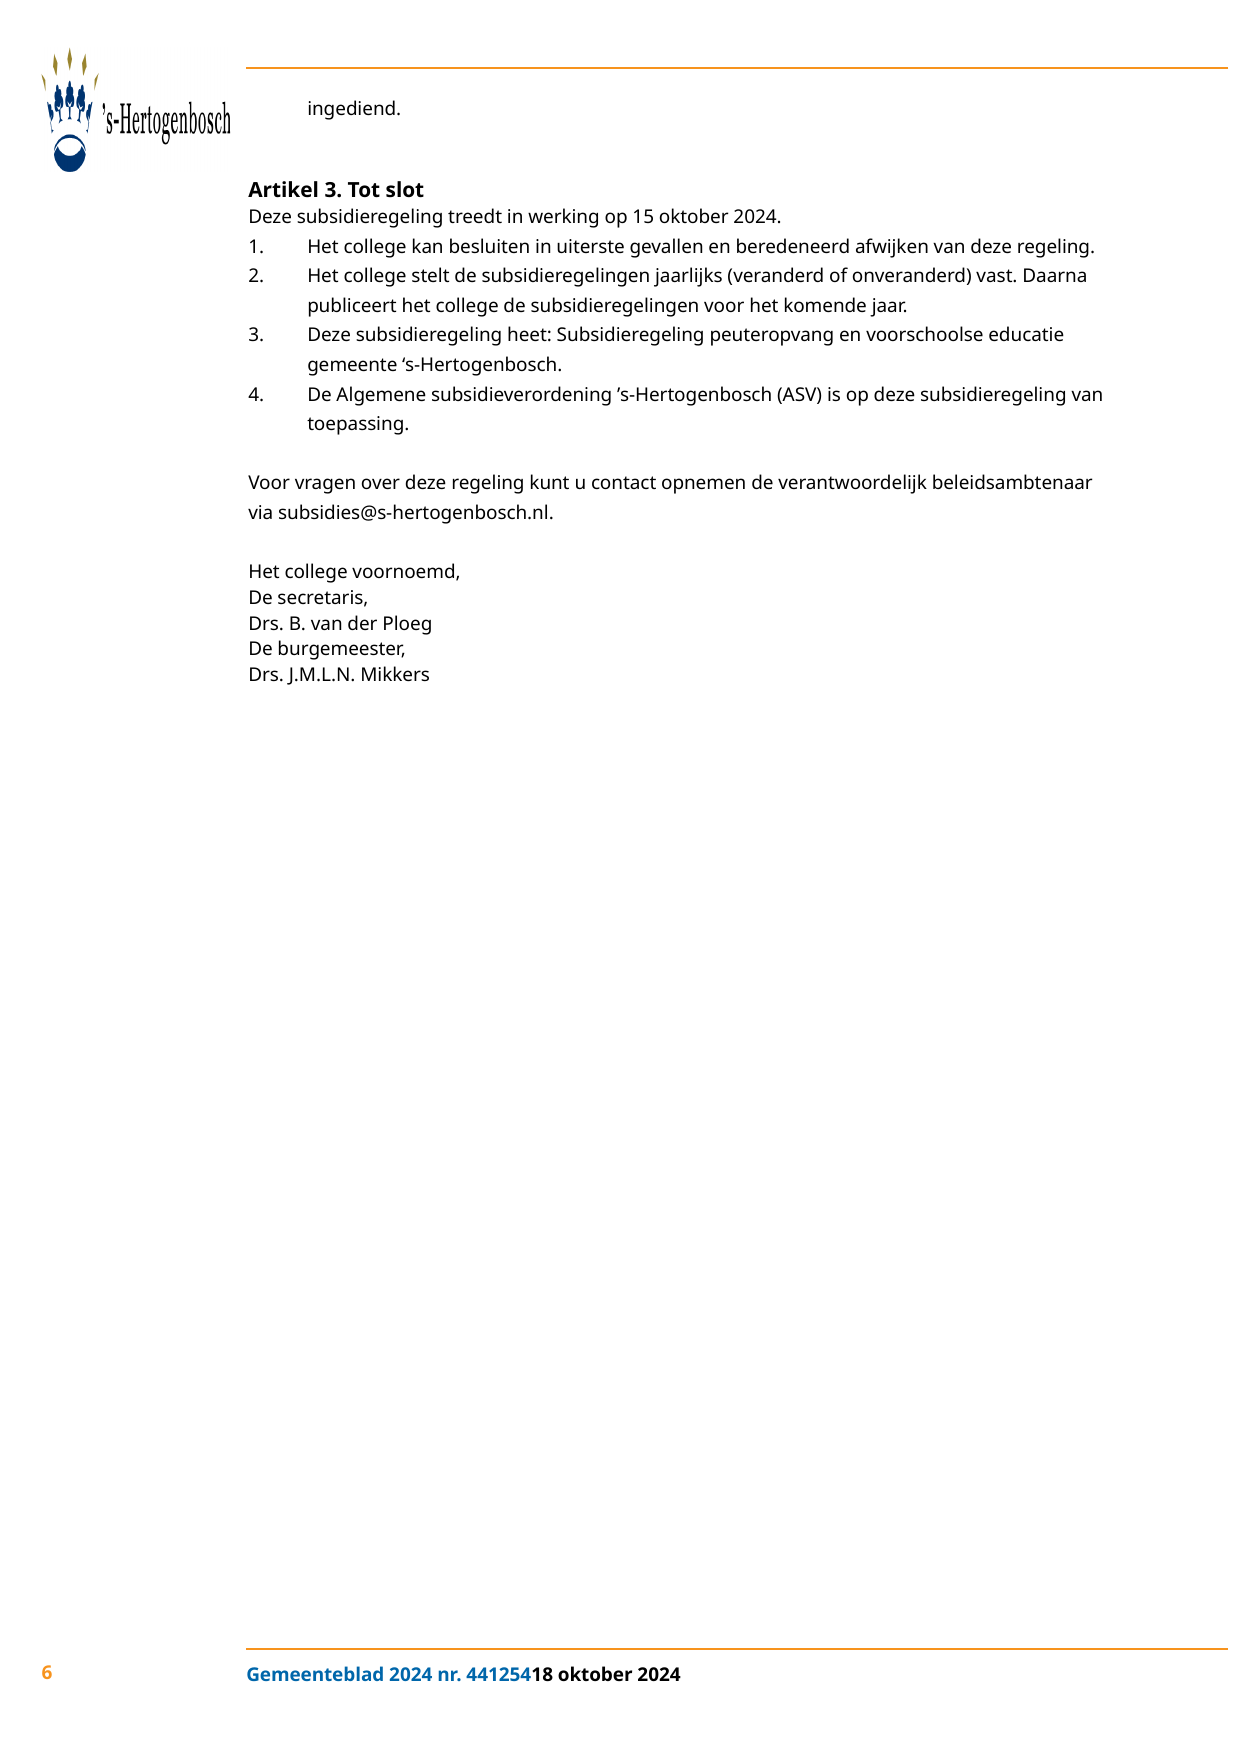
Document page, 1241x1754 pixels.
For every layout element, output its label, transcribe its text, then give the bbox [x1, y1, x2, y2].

text Voor vragen over deze regeling kunt u contact opnemen de verantwoordelijk beleidsambtenaar via subsidies@s-hertogenbosch.nl. [248, 469, 1152, 525]
text Het college voornoemd, [248, 558, 1152, 584]
text Drs. J.M.L.N. Mikkers [248, 661, 1152, 687]
list Het college kan besluiten in uiterste gevallen en beredeneerd afwijken van deze regeling. [248, 233, 1152, 258]
list De Algemene subsidieverordening ’s-Hertogenbosch (ASV) is op deze subsidieregeling van toepassing. [248, 381, 1152, 436]
list ingediend. [248, 95, 1152, 121]
picture [41, 47, 231, 172]
text De burgemeester, [248, 635, 1152, 661]
text De secretaris, [248, 584, 1152, 610]
text Drs. B. van der Ploeg [248, 610, 1152, 635]
list Het college stelt de subsidieregelingen jaarlijks (veranderd of onveranderd) vast. Daarna publiceert het college de subsidieregelingen voor het komende jaar. [248, 262, 1152, 318]
list Deze subsidieregeling heet: Subsidieregeling peuteropvang en voorschoolse educatie gemeente ‘s-Hertogenbosch. [248, 322, 1152, 377]
text Deze subsidieregeling treedt in werking op 15 oktober 2024. [248, 203, 1152, 229]
text Artikel 3. Tot slot [248, 175, 1152, 203]
